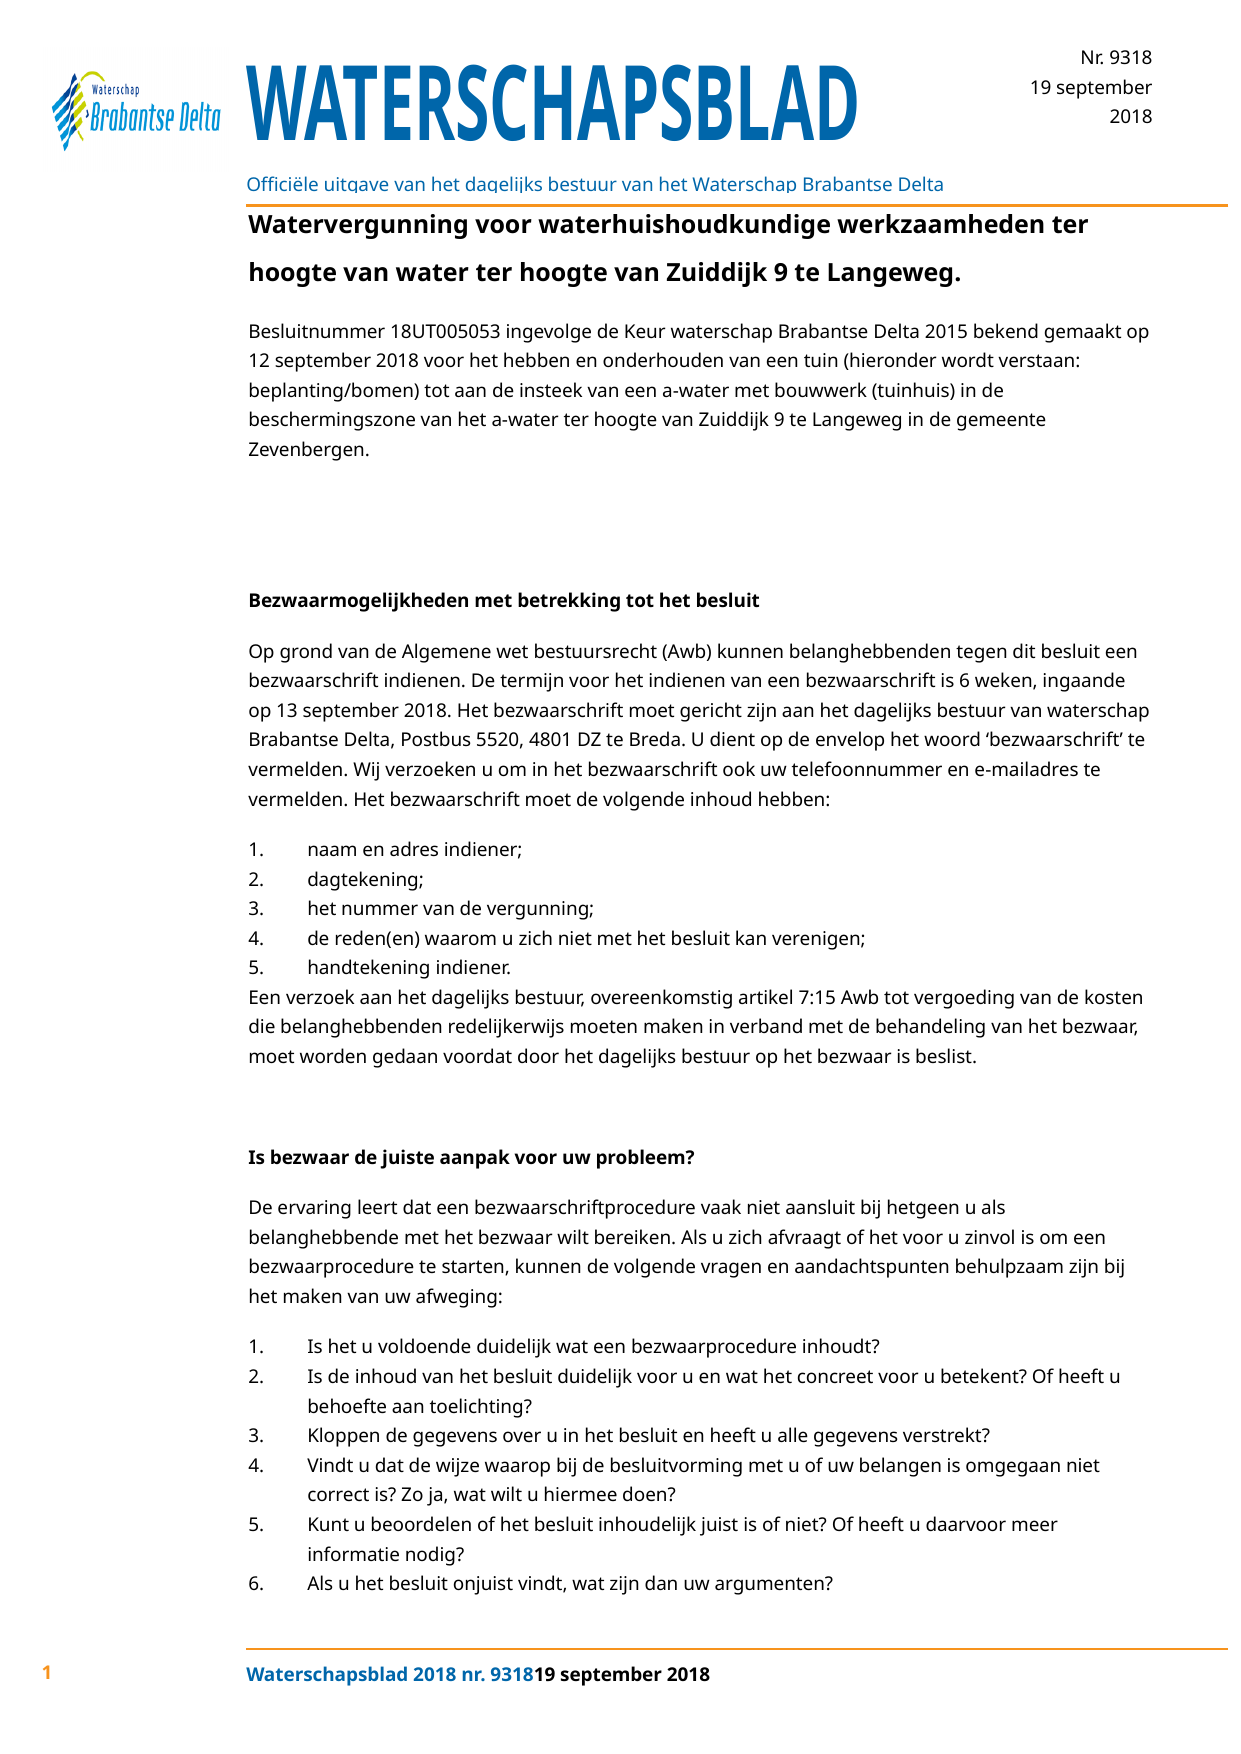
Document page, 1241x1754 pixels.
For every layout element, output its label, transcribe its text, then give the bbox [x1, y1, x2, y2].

text Op grond van de Algemene wet bestuursrecht (Awb) kunnen belanghebbenden tegen dit besluit een bezwaarschrift indienen. De termijn voor het indienen van een bezwaarschrift is 6 weken, ingaande op 13 september 2018. Het bezwaarschrift moet gericht zijn aan het dagelijks bestuur van waterschap Brabantse Delta, Postbus 5520, 4801 DZ te Breda. U dient op de envelop het woord ‘bezwaarschrift’ te vermelden. Wij verzoeken u om in het bezwaarschrift ook uw telefoonnummer en e‑mailadres te vermelden. Het bezwaarschrift moet de volgende inhoud hebben: [248, 638, 1152, 812]
list Kloppen de gegevens over u in het besluit en heeft u alle gegevens verstrekt? [248, 1422, 1152, 1448]
text Een verzoek aan het dagelijks bestuur, overeenkomstig artikel 7:15 Awb tot vergoeding van de kosten die belanghebbenden redelijkerwijs moeten maken in verband met de behandeling van het bezwaar, moet worden gedaan voordat door het dagelijks bestuur op het bezwaar is beslist. [248, 984, 1152, 1069]
text Bezwaarmogelijkheden met betrekking tot het besluit [248, 587, 1152, 613]
list het nummer van de vergunning; [248, 895, 1152, 921]
picture [41, 47, 231, 172]
text Besluitnummer 18UT005053 ingevolge de Keur waterschap Brabantse Delta 2015 bekend gemaakt op 12 september 2018 voor het hebben en onderhouden van een tuin (hieronder wordt verstaan: beplanting/bomen) tot aan de insteek van een a-water met bouwwerk (tuinhuis) in de beschermingszone van het a-water ter hoogte van Zuiddijk 9 te Langeweg in de gemeente Zevenbergen. [248, 318, 1152, 462]
list Is het u voldoende duidelijk wat een bezwaarprocedure inhoudt? [248, 1334, 1152, 1359]
list dagtekening; [248, 866, 1152, 892]
list Als u het besluit onjuist vindt, wat zijn dan uw argumenten? [248, 1570, 1152, 1596]
list Is de inhoud van het besluit duidelijk voor u en wat het concreet voor u betekent? Of heeft u behoefte aan toelichting? [248, 1363, 1152, 1419]
list naam en adres indiener; [248, 836, 1152, 862]
text Is bezwaar de juiste aanpak voor uw probleem? [248, 1144, 1152, 1170]
list handtekening indiener. [248, 954, 1152, 980]
list Vindt u dat de wijze waarop bij de besluitvorming met u of uw belangen is omgegaan niet correct is? Zo ja, wat wilt u hiermee doen? [248, 1452, 1152, 1507]
list Kunt u beoordelen of het besluit inhoudelijk juist is of niet? Of heeft u daarvoor meer informatie nodig? [248, 1511, 1152, 1567]
list de reden(en) waarom u zich niet met het besluit kan verenigen; [248, 925, 1152, 951]
text Watervergunning voor waterhuishoudkundige werkzaamheden ter hoogte van water ter hoogte van Zuiddijk 9 te Langeweg. [248, 207, 1152, 288]
text De ervaring leert dat een bezwaarschriftprocedure vaak niet aansluit bij hetgeen u als belanghebbende met het bezwaar wilt bereiken. Als u zich afvraagt of het voor u zinvol is om een bezwaarprocedure te starten, kunnen de volgende vragen en aandachtspunten behulpzaam zijn bij het maken van uw afweging: [248, 1194, 1152, 1309]
